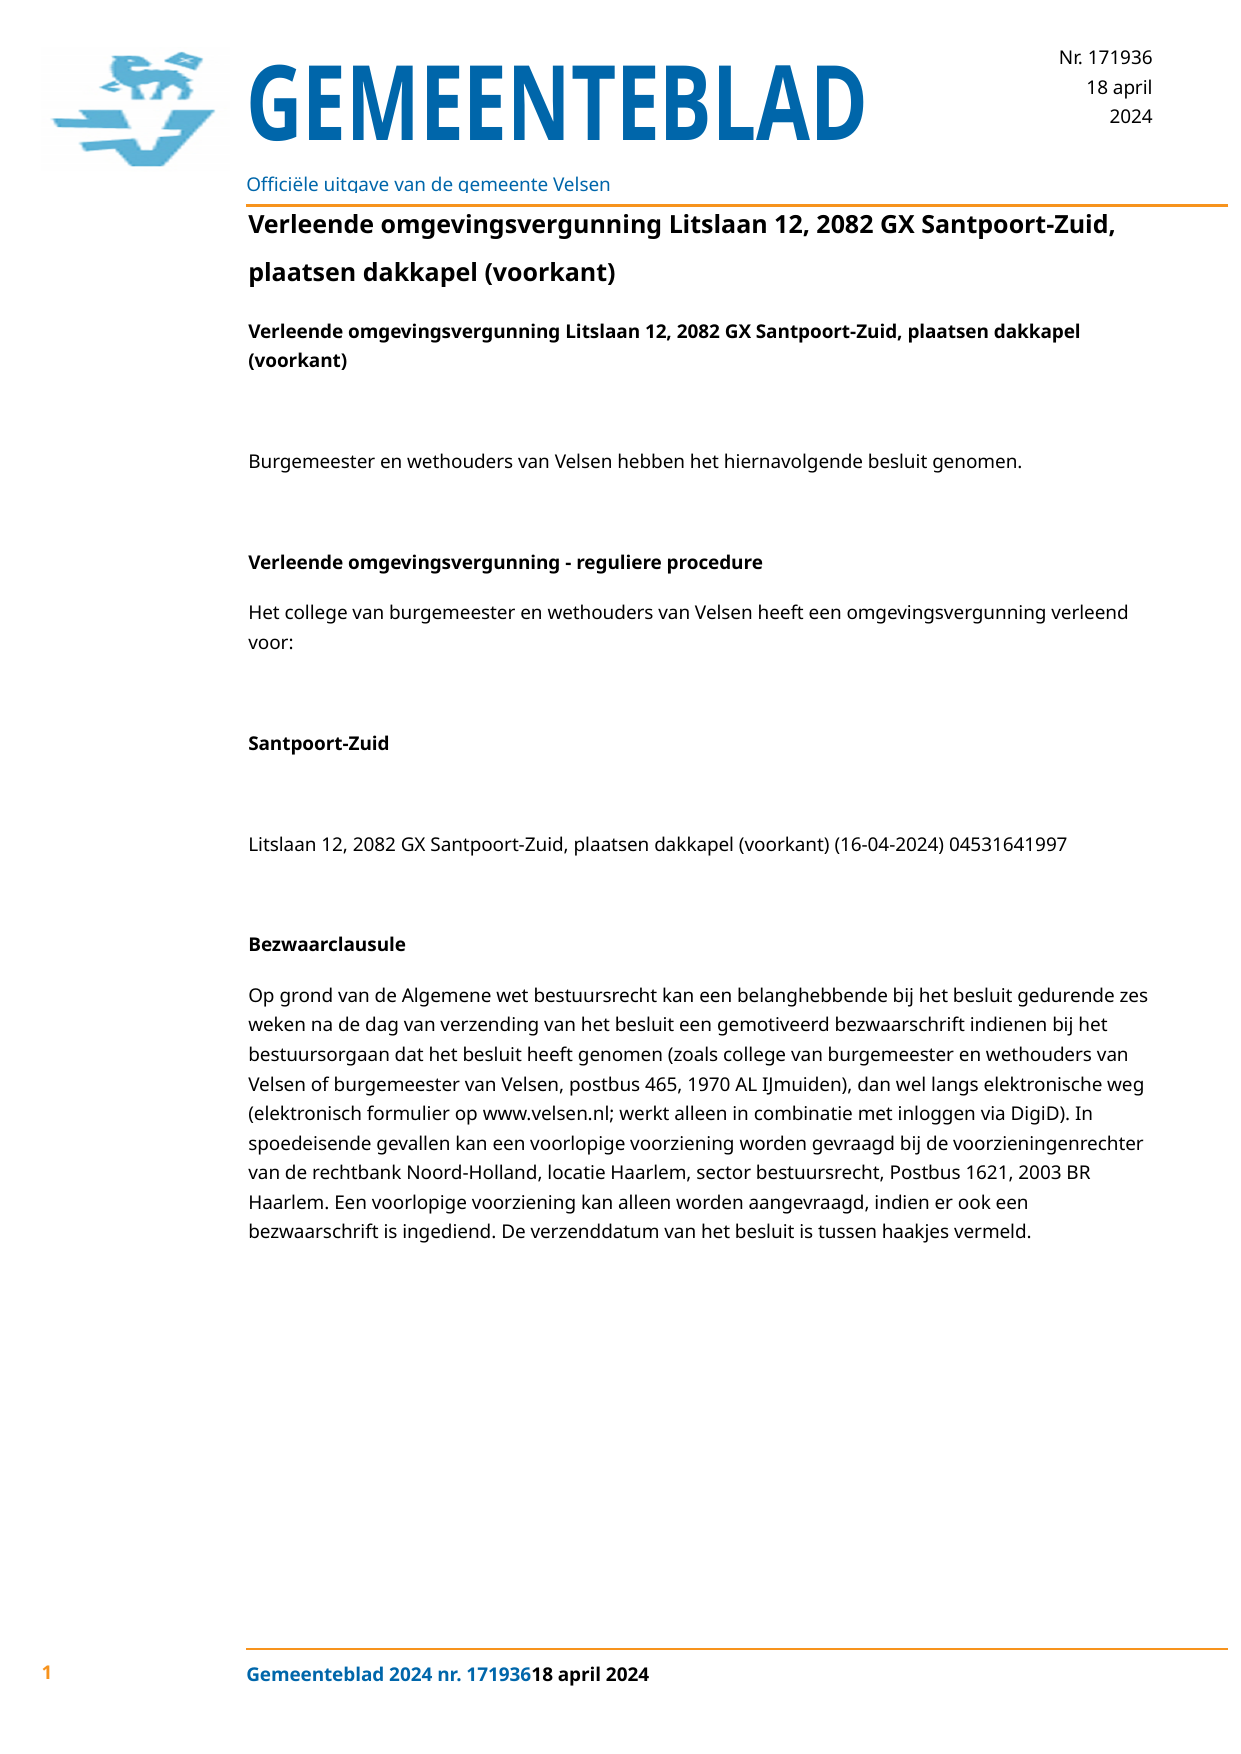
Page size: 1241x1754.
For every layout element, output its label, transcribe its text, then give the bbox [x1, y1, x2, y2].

text Litslaan 12, 2082 GX Santpoort-Zuid, plaatsen dakkapel (voorkant) (16-04-2024) 04531641997 [248, 831, 1152, 857]
text Op grond van de Algemene wet bestuursrecht kan een belanghebbende bij het besluit gedurende zes weken na de dag van verzending van het besluit een gemotiveerd bezwaarschrift indienen bij het bestuursorgaan dat het besluit heeft genomen (zoals college van burgemeester en wethouders van Velsen of burgemeester van Velsen, postbus 465, 1970 AL IJmuiden), dan wel langs elektronische weg (elektronisch formulier op www.velsen.nl; werkt alleen in combinatie met inloggen via DigiD). In spoedeisende gevallen kan een voorlopige voorziening worden gevraagd bij de voorzieningenrechter van de rechtbank Noord-Holland, locatie Haarlem, sector bestuursrecht, Postbus 1621, 2003 BR Haarlem. Een voorlopige voorziening kan alleen worden aangevraagd, indien er ook een bezwaarschrift is ingediend. De verzenddatum van het besluit is tussen haakjes vermeld. [248, 982, 1152, 1244]
text Verleende omgevingsvergunning Litslaan 12, 2082 GX Santpoort-Zuid, plaatsen dakkapel (voorkant) [248, 207, 1152, 288]
text Verleende omgevingsvergunning - reguliere procedure [248, 549, 1152, 575]
text Bezwaarclausule [248, 932, 1152, 957]
text Burgemeester en wethouders van Velsen hebben het hiernavolgende besluit genomen. [248, 448, 1152, 474]
text Santpoort-Zuid [248, 730, 1152, 756]
text Verleende omgevingsvergunning Litslaan 12, 2082 GX Santpoort-Zuid, plaatsen dakkapel (voorkant) [248, 318, 1152, 373]
picture [41, 47, 231, 172]
text Het college van burgemeester en wethouders van Velsen heeft een omgevingsvergunning verleend voor: [248, 599, 1152, 655]
